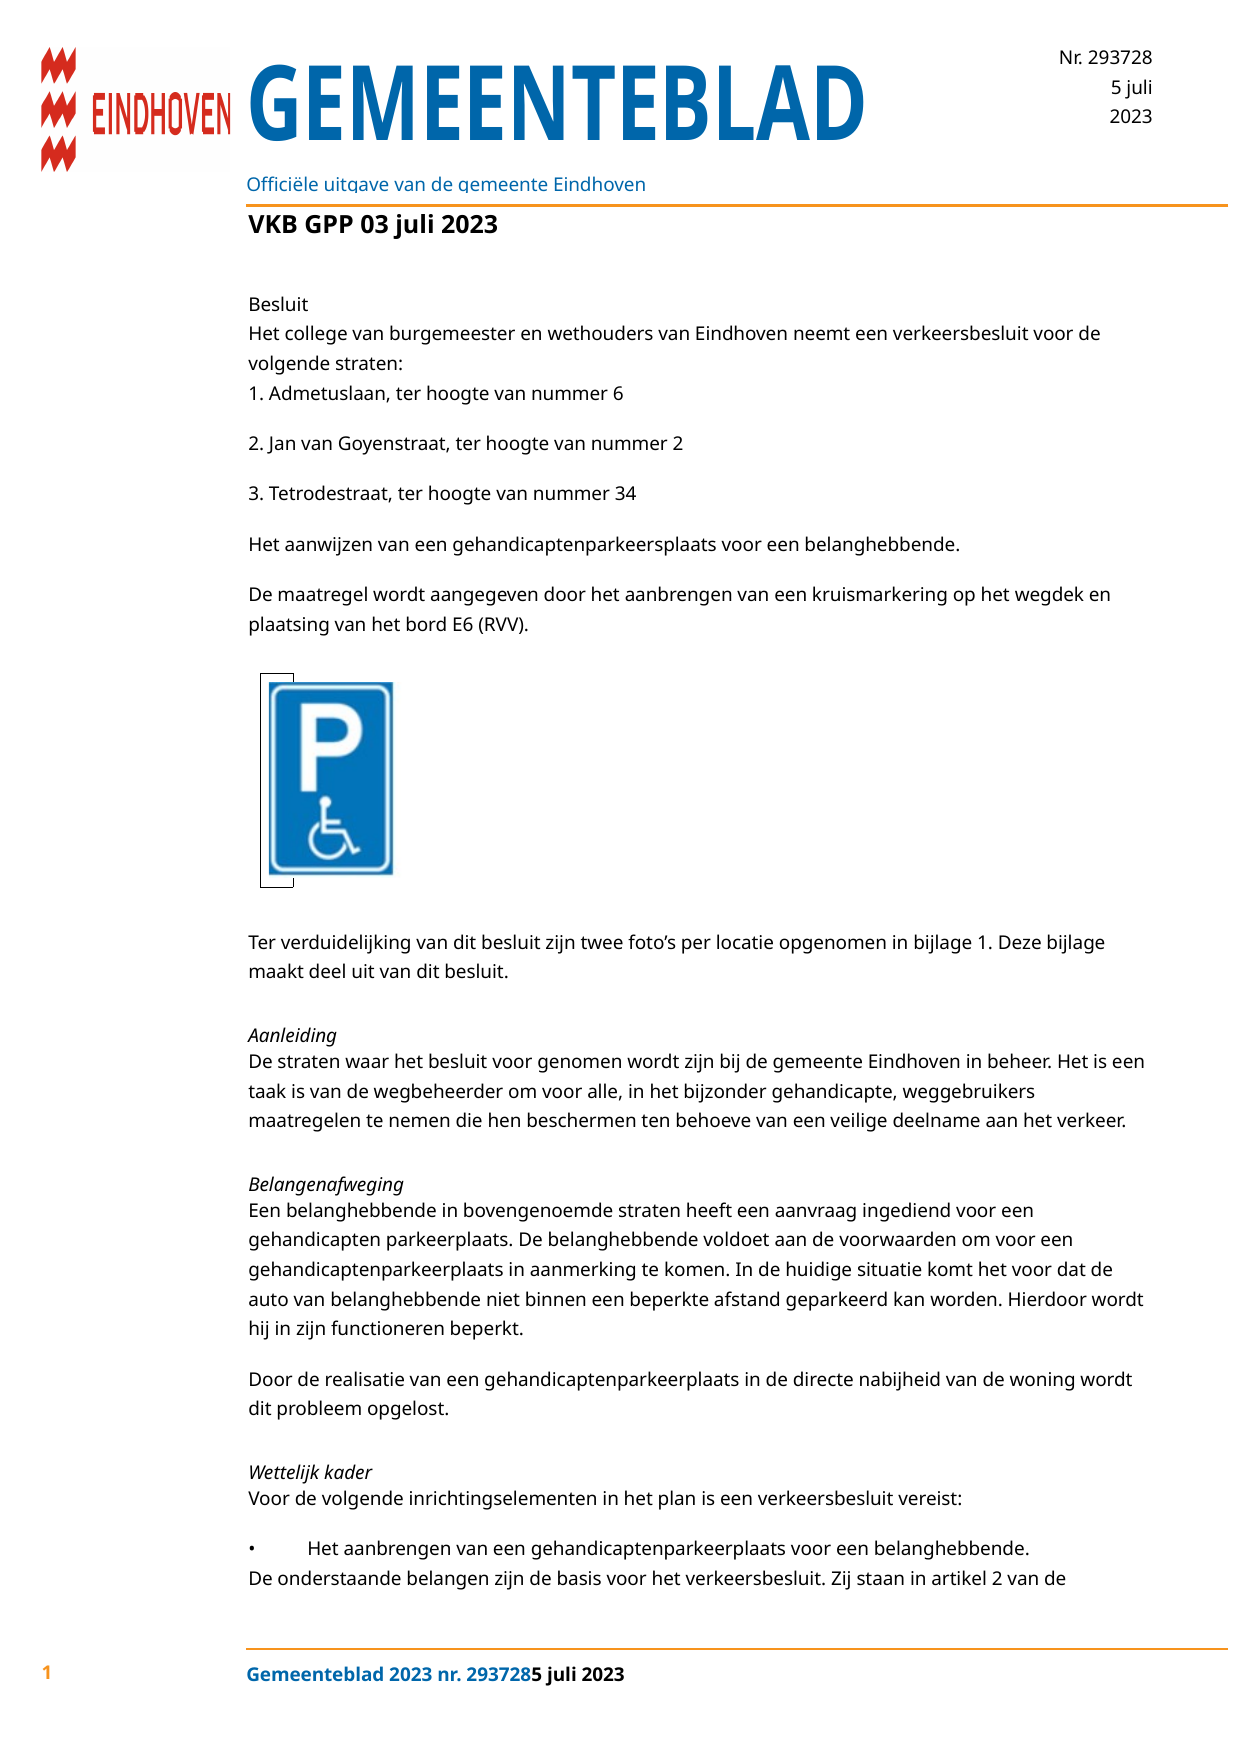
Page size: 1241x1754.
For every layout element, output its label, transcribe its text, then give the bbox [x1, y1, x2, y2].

text De maatregel wordt aangegeven door het aanbrengen van een kruismarkering op het wegdek en plaatsing van het bord E6 (RVV). [248, 581, 1152, 637]
picture [268, 682, 505, 878]
list Het aanbrengen van een gehandicaptenparkeerplaats voor een belanghebbende. [248, 1536, 1152, 1561]
text VKB GPP 03 juli 2023 [248, 207, 1152, 241]
text Besluit [248, 291, 1152, 317]
text Het college van burgemeester en wethouders van Eindhoven neemt een verkeersbesluit voor de volgende straten: [248, 321, 1152, 376]
text Het aanwijzen van een gehandicaptenparkeersplaats voor een belanghebbende. [248, 531, 1152, 557]
text 1. Admetuslaan, ter hoogte van nummer 6 [248, 380, 1152, 406]
text 2. Jan van Goyenstraat, ter hoogte van nummer 2 [248, 430, 1152, 456]
text De straten waar het besluit voor genomen wordt zijn bij de gemeente Eindhoven in beheer. Het is een taak is van de wegbeheerder om voor alle, in het bijzonder gehandicapte, weggebruikers maatregelen te nemen die hen beschermen ten behoeve van een veilige deelname aan het verkeer. [248, 1048, 1152, 1133]
text Belangenafweging [248, 1171, 1152, 1197]
picture [41, 47, 231, 172]
text Aanleiding [248, 1022, 1152, 1048]
text De onderstaande belangen zijn de basis voor het verkeersbesluit. Zij staan in artikel 2 van de [248, 1565, 1152, 1591]
text Voor de volgende inrichtingselementen in het plan is een verkeersbesluit vereist: [248, 1485, 1152, 1511]
text Ter verduidelijking van dit besluit zijn twee foto’s per locatie opgenomen in bijlage 1. Deze bijlage maakt deel uit van dit besluit. [248, 929, 1152, 984]
text 3. Tetrodestraat, ter hoogte van nummer 34 [248, 481, 1152, 506]
text Door de realisatie van een gehandicaptenparkeerplaats in de directe nabijheid van de woning wordt dit probleem opgelost. [248, 1366, 1152, 1421]
text Een belanghebbende in bovengenoemde straten heeft een aanvraag ingediend voor een gehandicapten parkeerplaats. De belanghebbende voldoet aan de voorwaarden om voor een gehandicaptenparkeerplaats in aanmerking te komen. In de huidige situatie komt het voor dat de auto van belanghebbende niet binnen een beperkte afstand geparkeerd kan worden. Hierdoor wordt hij in zijn functioneren beperkt. [248, 1197, 1152, 1341]
text Wettelijk kader [248, 1459, 1152, 1485]
